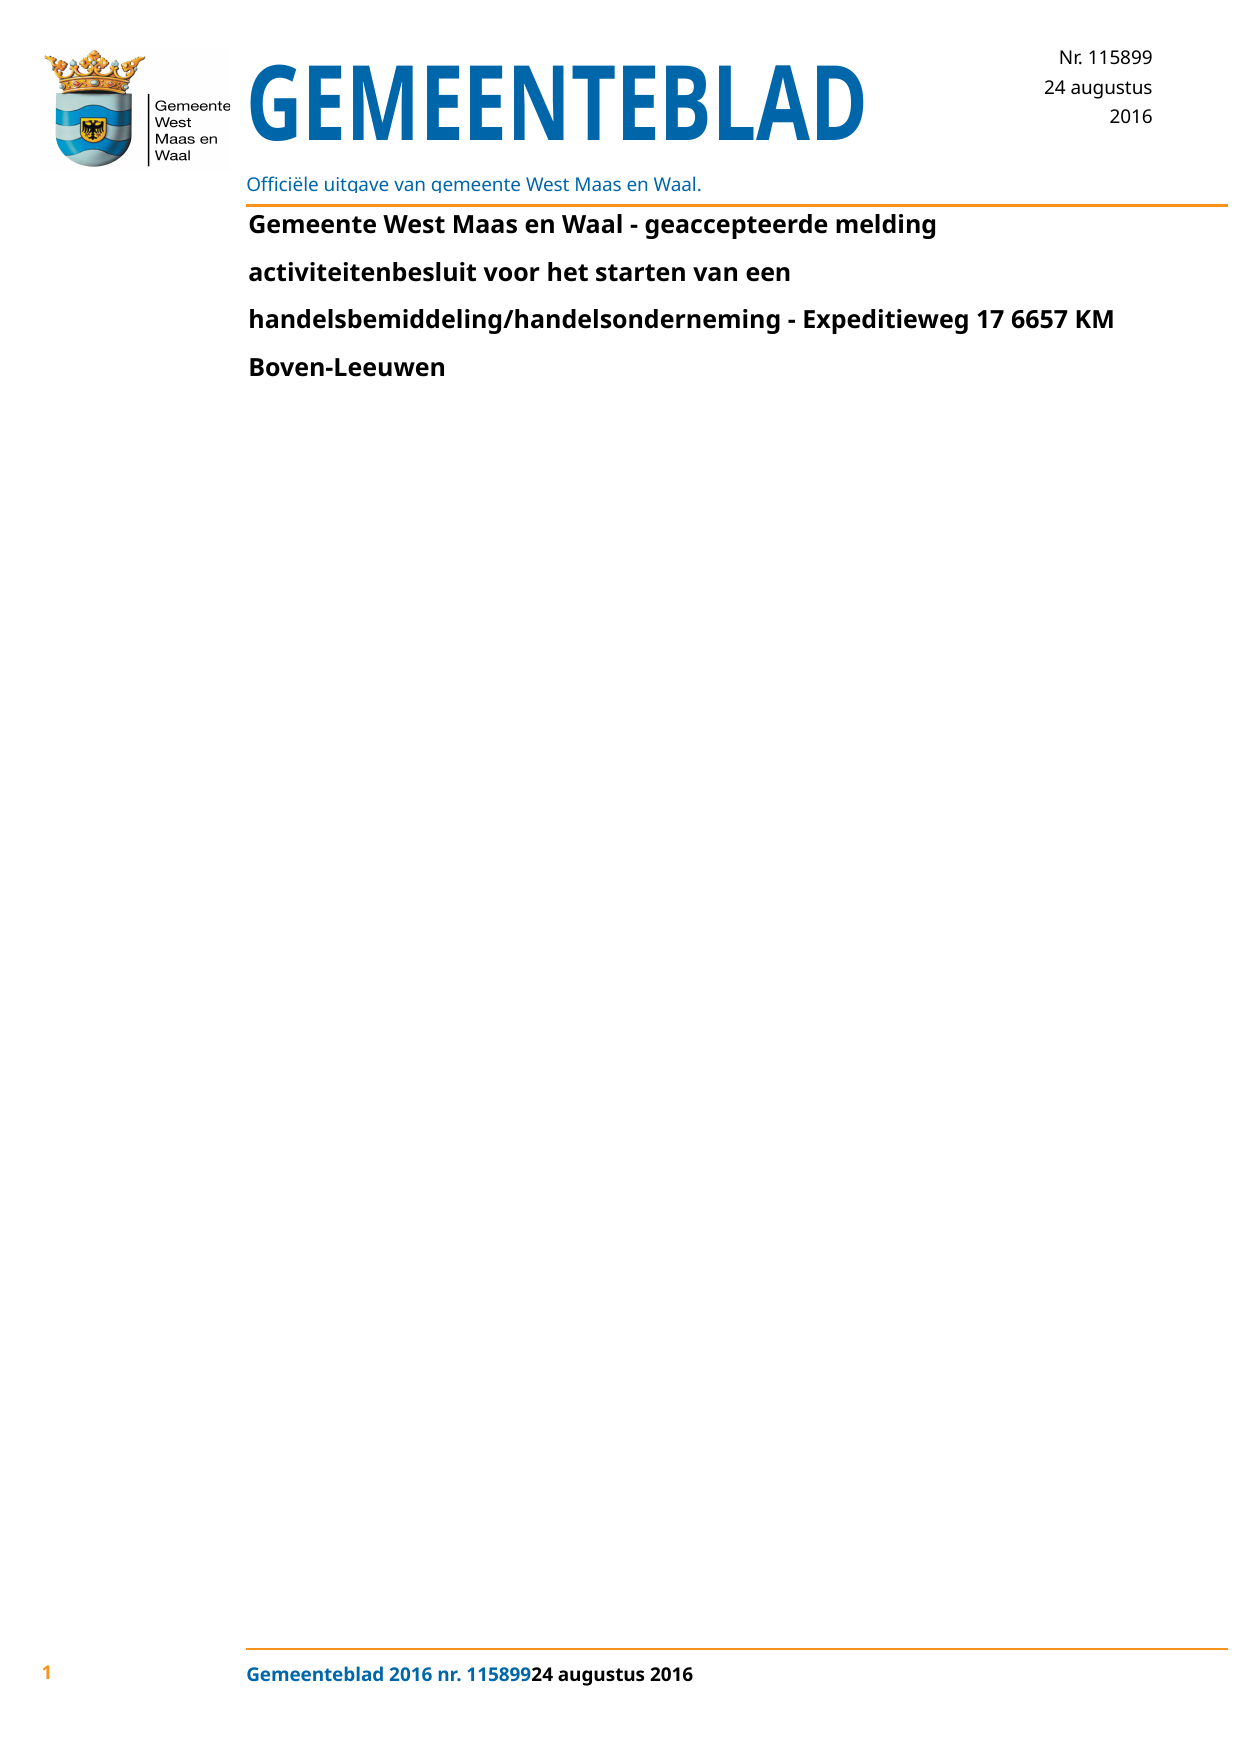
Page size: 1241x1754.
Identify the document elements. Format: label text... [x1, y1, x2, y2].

text Gemeente West Maas en Waal - geaccepteerde melding activiteitenbesluit voor het starten van een handelsbemiddeling/handelsonderneming - Expeditieweg 17 6657 KM Boven-Leeuwen [248, 207, 1152, 384]
picture [41, 47, 231, 172]
